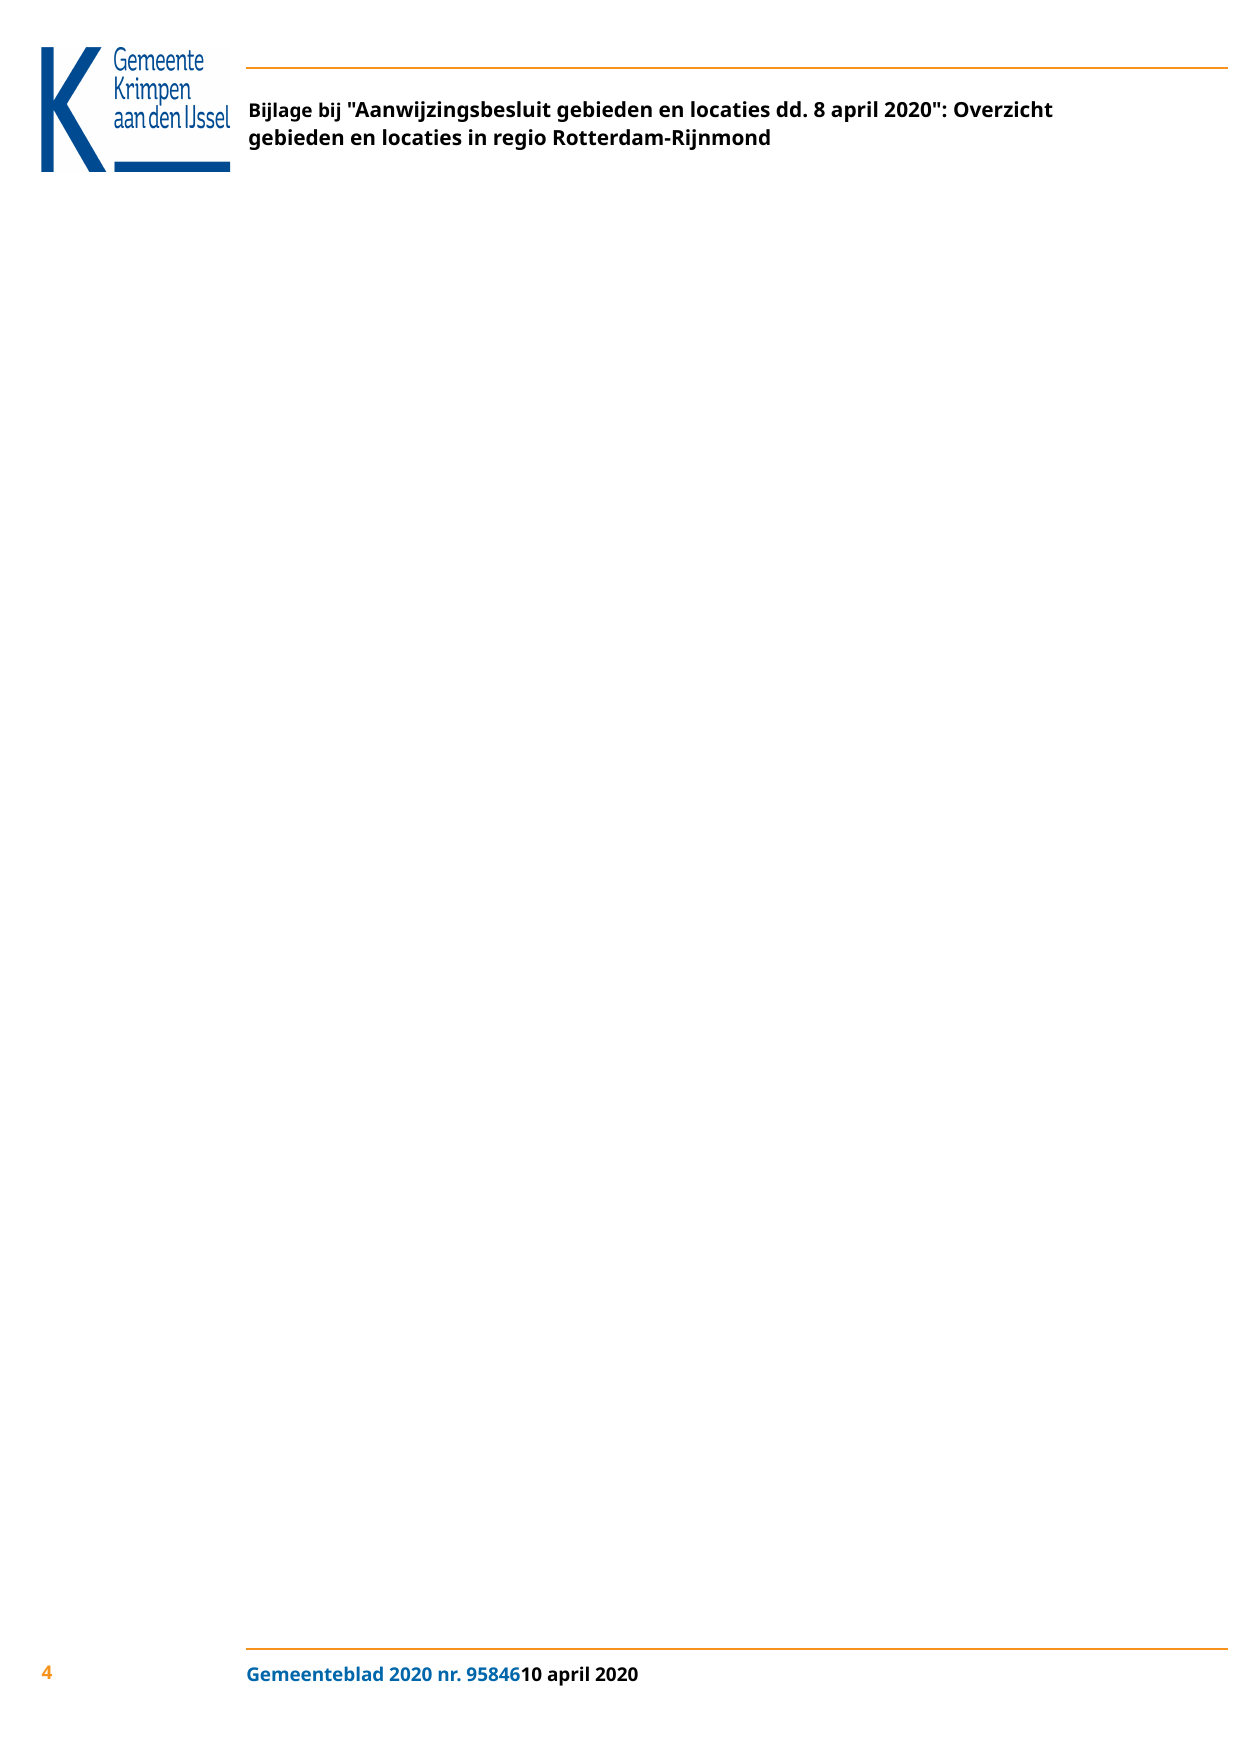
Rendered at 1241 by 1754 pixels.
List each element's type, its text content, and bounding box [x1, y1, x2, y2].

picture [41, 47, 231, 172]
text Bijlage bij "Aanwijzingsbesluit gebieden en locaties dd. 8 april 2020": Overzicht gebieden en locaties in regio Rotterdam-Rijnmond [248, 95, 1152, 152]
